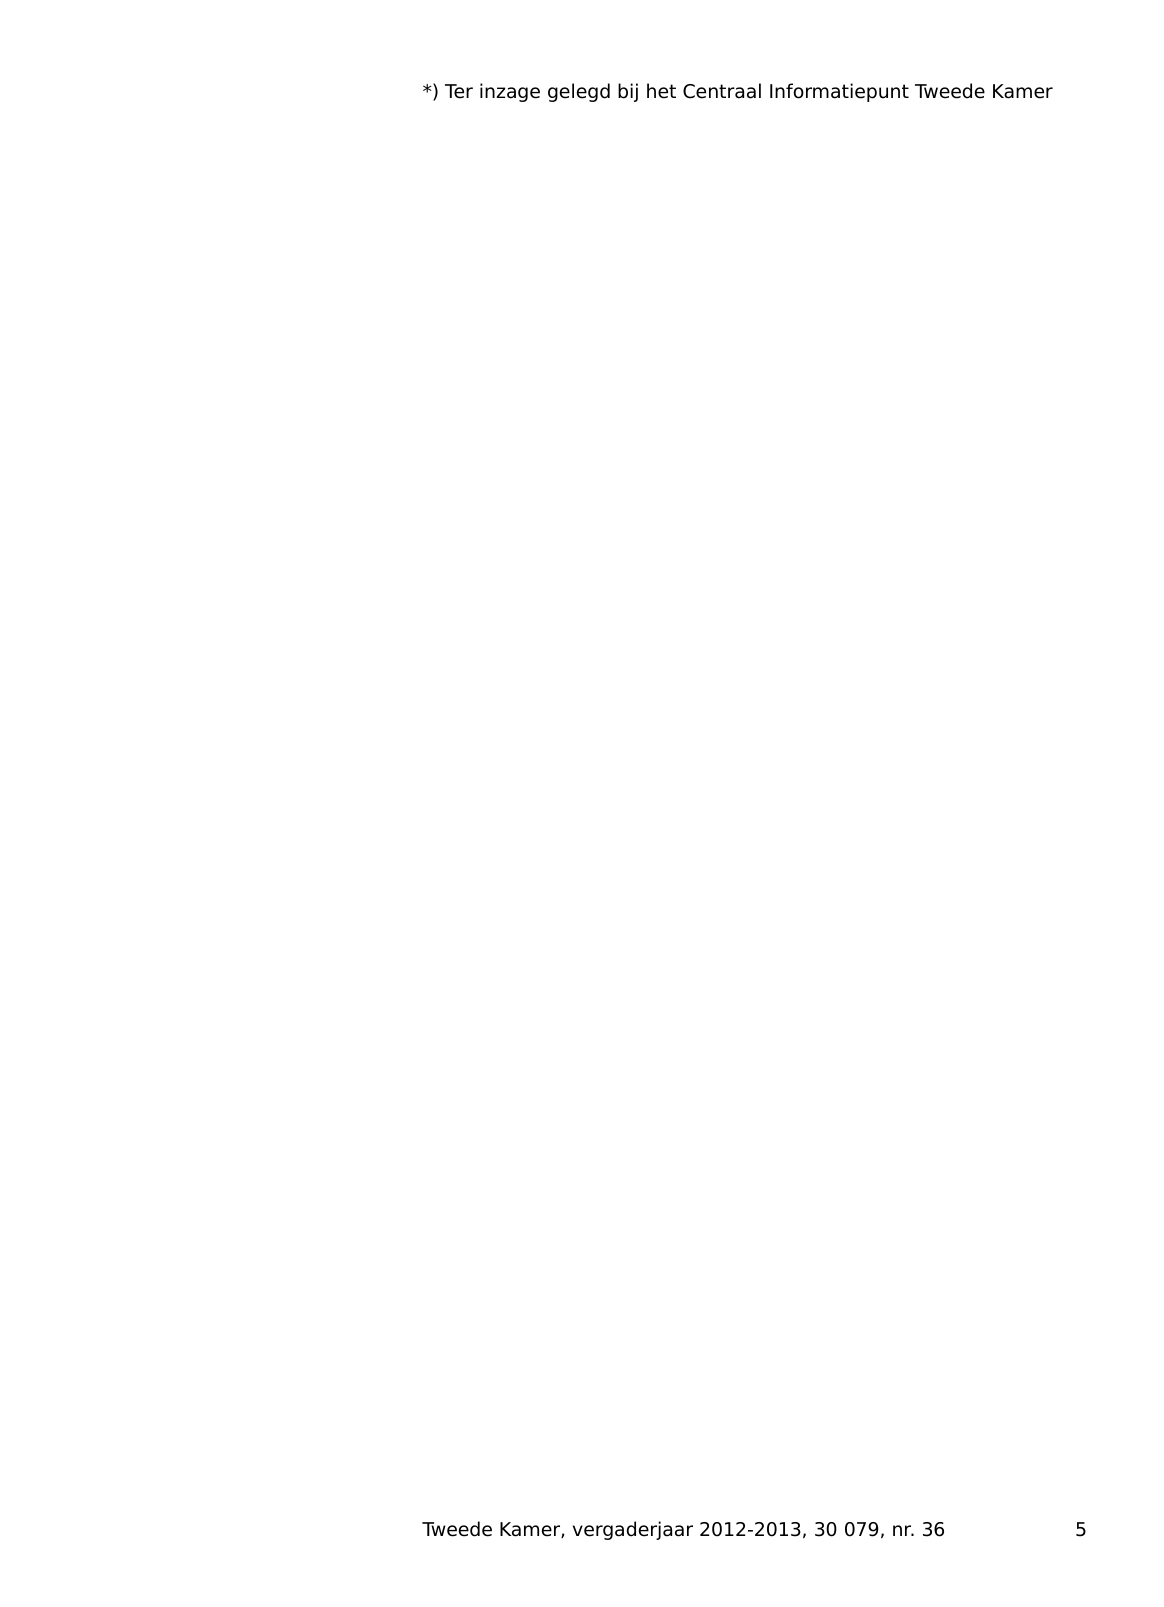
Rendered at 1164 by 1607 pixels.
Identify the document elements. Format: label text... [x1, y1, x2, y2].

text *) Ter inzage gelegd bij het Centraal Informatiepunt Tweede Kamer [422, 81, 1087, 103]
